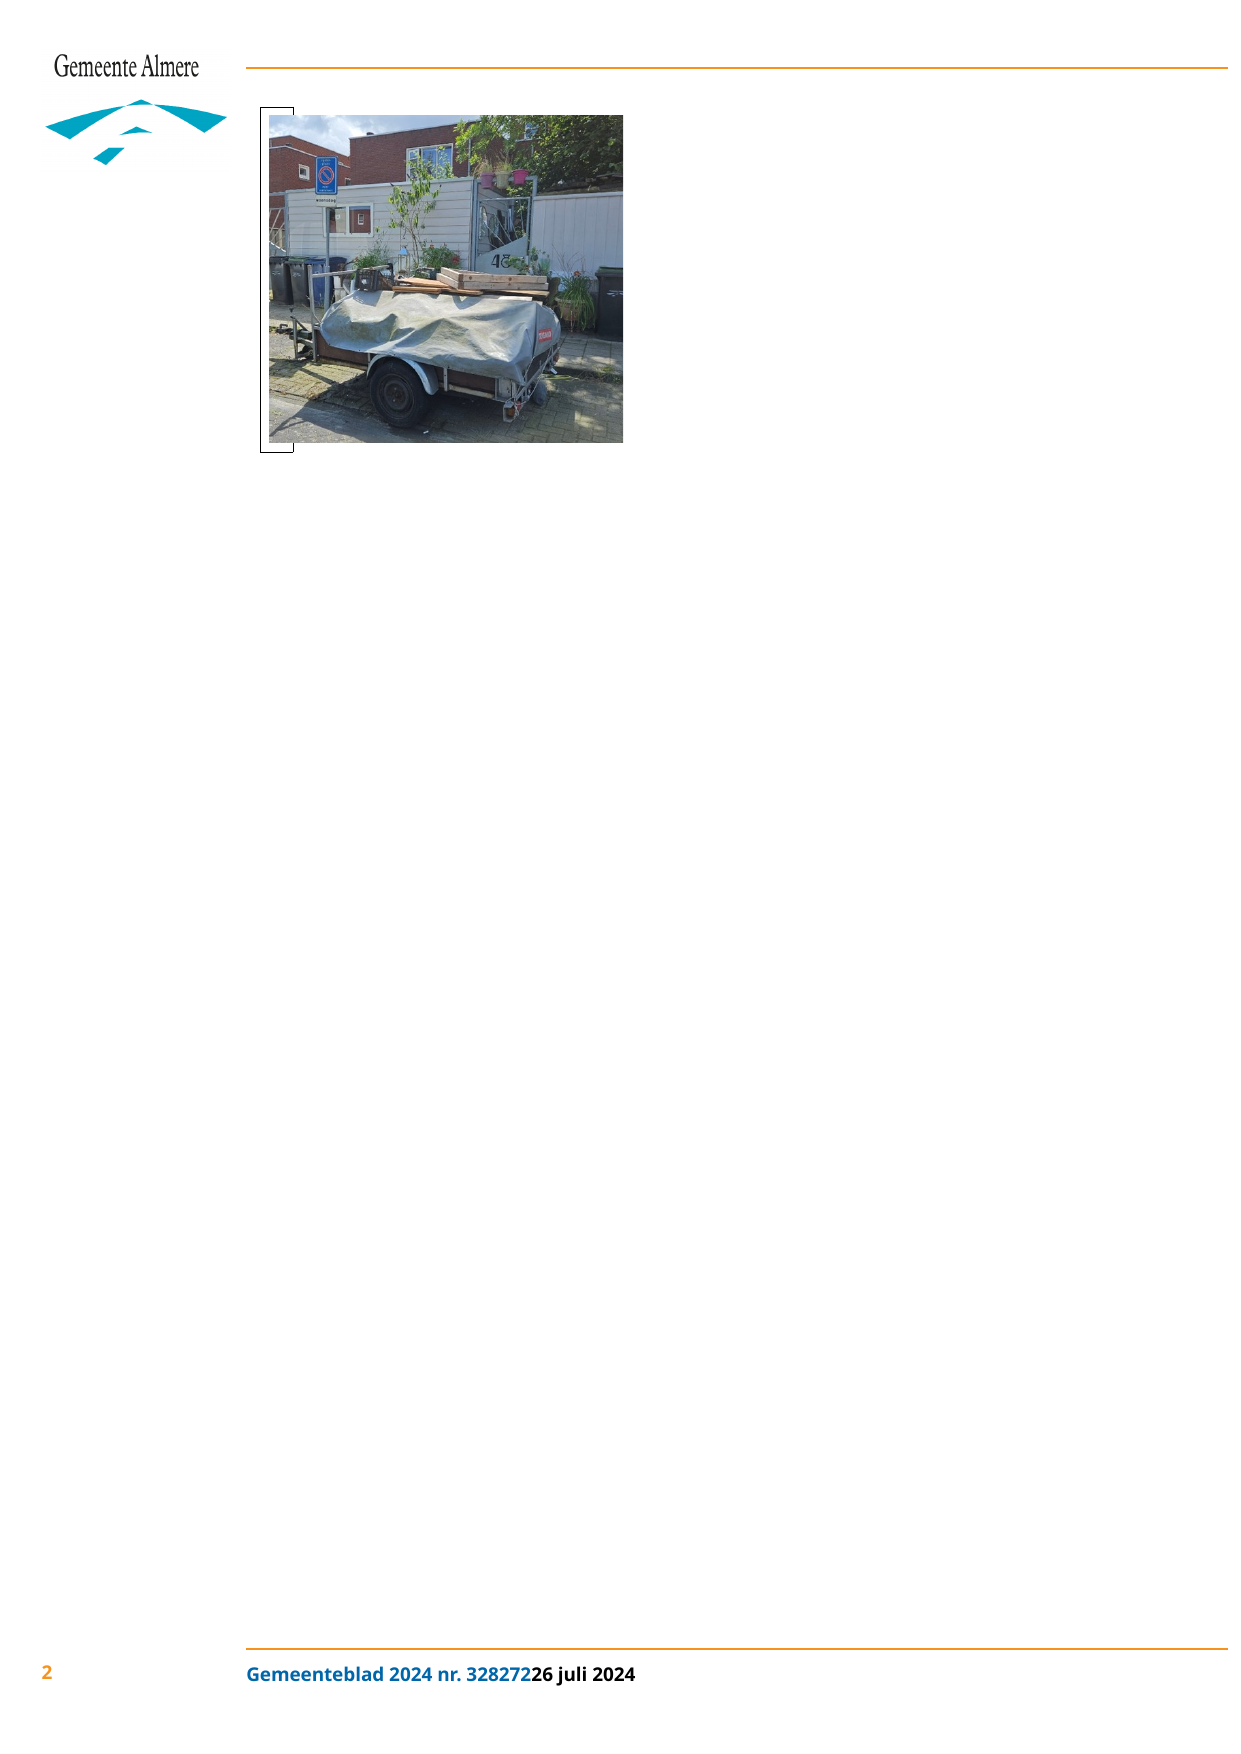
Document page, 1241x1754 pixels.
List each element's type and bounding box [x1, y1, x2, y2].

picture [268, 115, 624, 443]
picture [41, 47, 231, 172]
